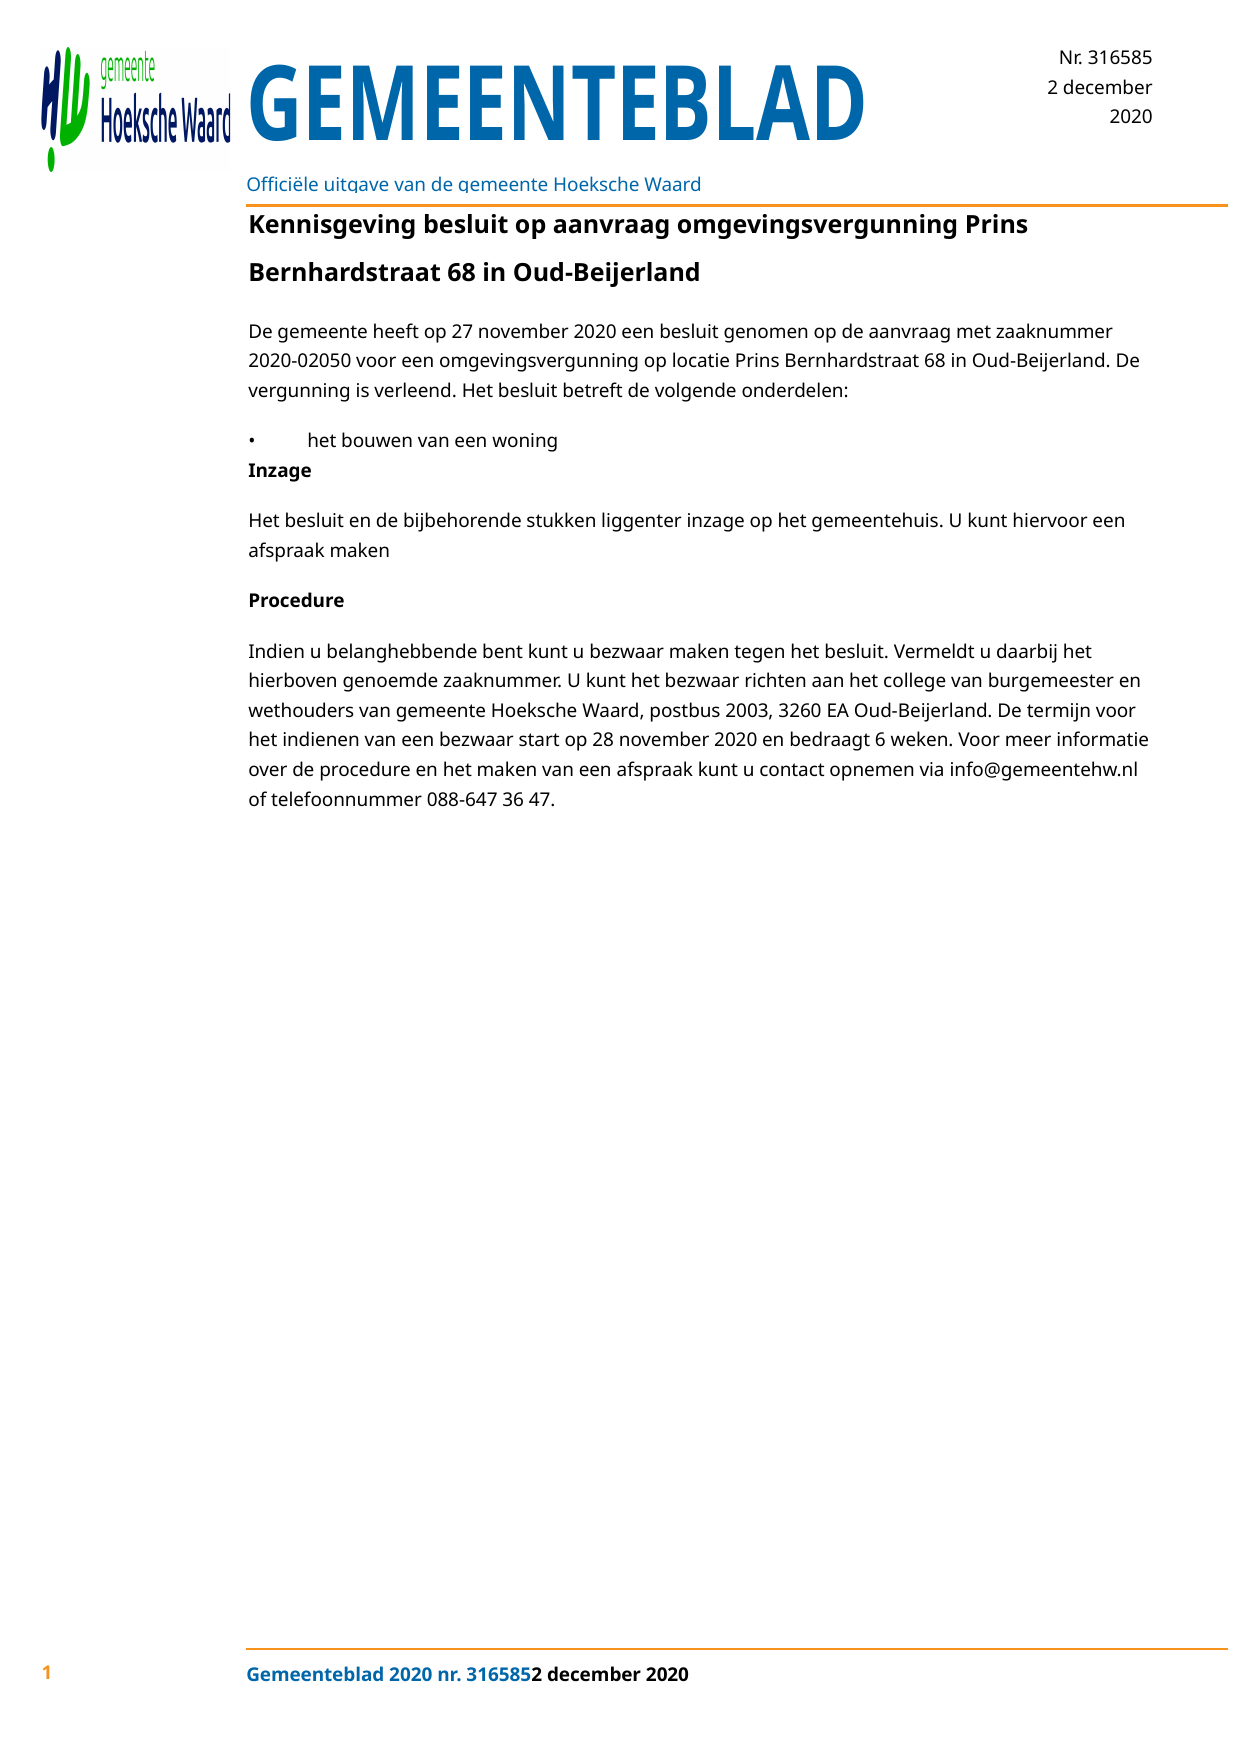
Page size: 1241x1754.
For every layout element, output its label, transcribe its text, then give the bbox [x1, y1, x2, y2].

text Procedure [248, 587, 1152, 613]
text Indien u belanghebbende bent kunt u bezwaar maken tegen het besluit. Vermeldt u daarbij het hierboven genoemde zaaknummer. U kunt het bezwaar richten aan het college van burgemeester en wethouders van gemeente Hoeksche Waard, postbus 2003, 3260 EA Oud-Beijerland. De termijn voor het indienen van een bezwaar start op 28 november 2020 en bedraagt 6 weken. Voor meer informatie over de procedure en het maken van een afspraak kunt u contact opnemen via info@gemeentehw.nl of telefoonnummer 088-647 36 47. [248, 638, 1152, 812]
picture [41, 47, 231, 172]
text Kennisgeving besluit op aanvraag omgevingsvergunning Prins Bernhardstraat 68 in Oud-Beijerland [248, 207, 1152, 288]
text Inzage [248, 457, 1152, 483]
list het bouwen van een woning [248, 427, 1152, 453]
text De gemeente heeft op 27 november 2020 een besluit genomen op de aanvraag met zaaknummer 2020-02050 voor een omgevingsvergunning op locatie Prins Bernhardstraat 68 in Oud-Beijerland. De vergunning is verleend. Het besluit betreft de volgende onderdelen: [248, 318, 1152, 403]
text Het besluit en de bijbehorende stukken liggenter inzage op het gemeentehuis. U kunt hiervoor een afspraak maken [248, 507, 1152, 563]
